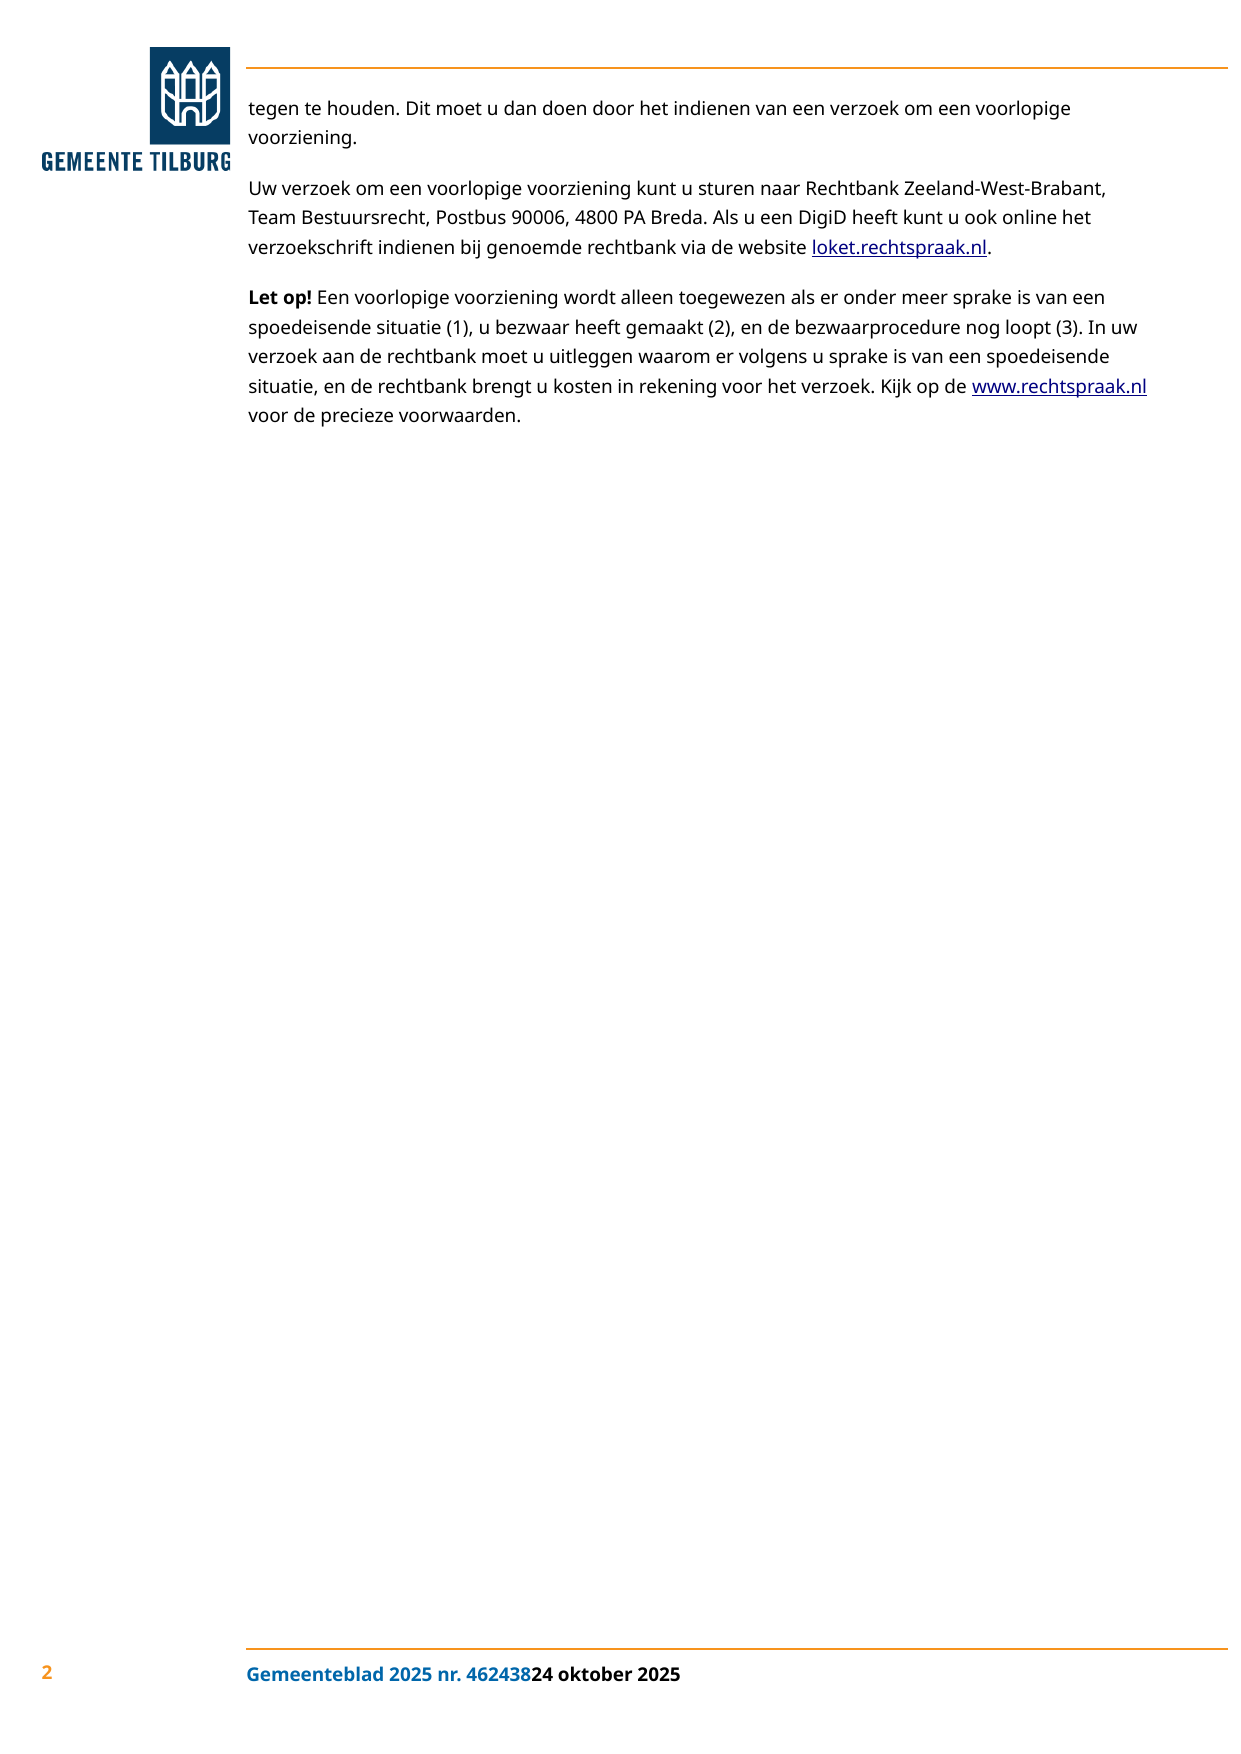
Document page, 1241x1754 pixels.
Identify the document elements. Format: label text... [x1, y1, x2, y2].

text tegen te houden. Dit moet u dan doen door het indienen van een verzoek om een voorlopige voorziening. [248, 95, 1152, 150]
picture [41, 47, 231, 172]
text Uw verzoek om een voorlopige voorziening kunt u sturen naar Rechtbank Zeeland-West-Brabant, Team Bestuursrecht, Postbus 90006, 4800 PA Breda. Als u een DigiD heeft kunt u ook online het verzoekschrift indienen bij genoemde rechtbank via de website loket.rechtspraak.nl. [248, 175, 1152, 260]
text Let op! Een voorlopige voorziening wordt alleen toegewezen als er onder meer sprake is van een spoedeisende situatie (1), u bezwaar heeft gemaakt (2), en de bezwaarprocedure nog loopt (3). In uw verzoek aan de rechtbank moet u uitleggen waarom er volgens u sprake is van een spoedeisende situatie, en de rechtbank brengt u kosten in rekening voor het verzoek. Kijk op de www.rechtspraak.nl voor de precieze voorwaarden. [248, 284, 1152, 428]
